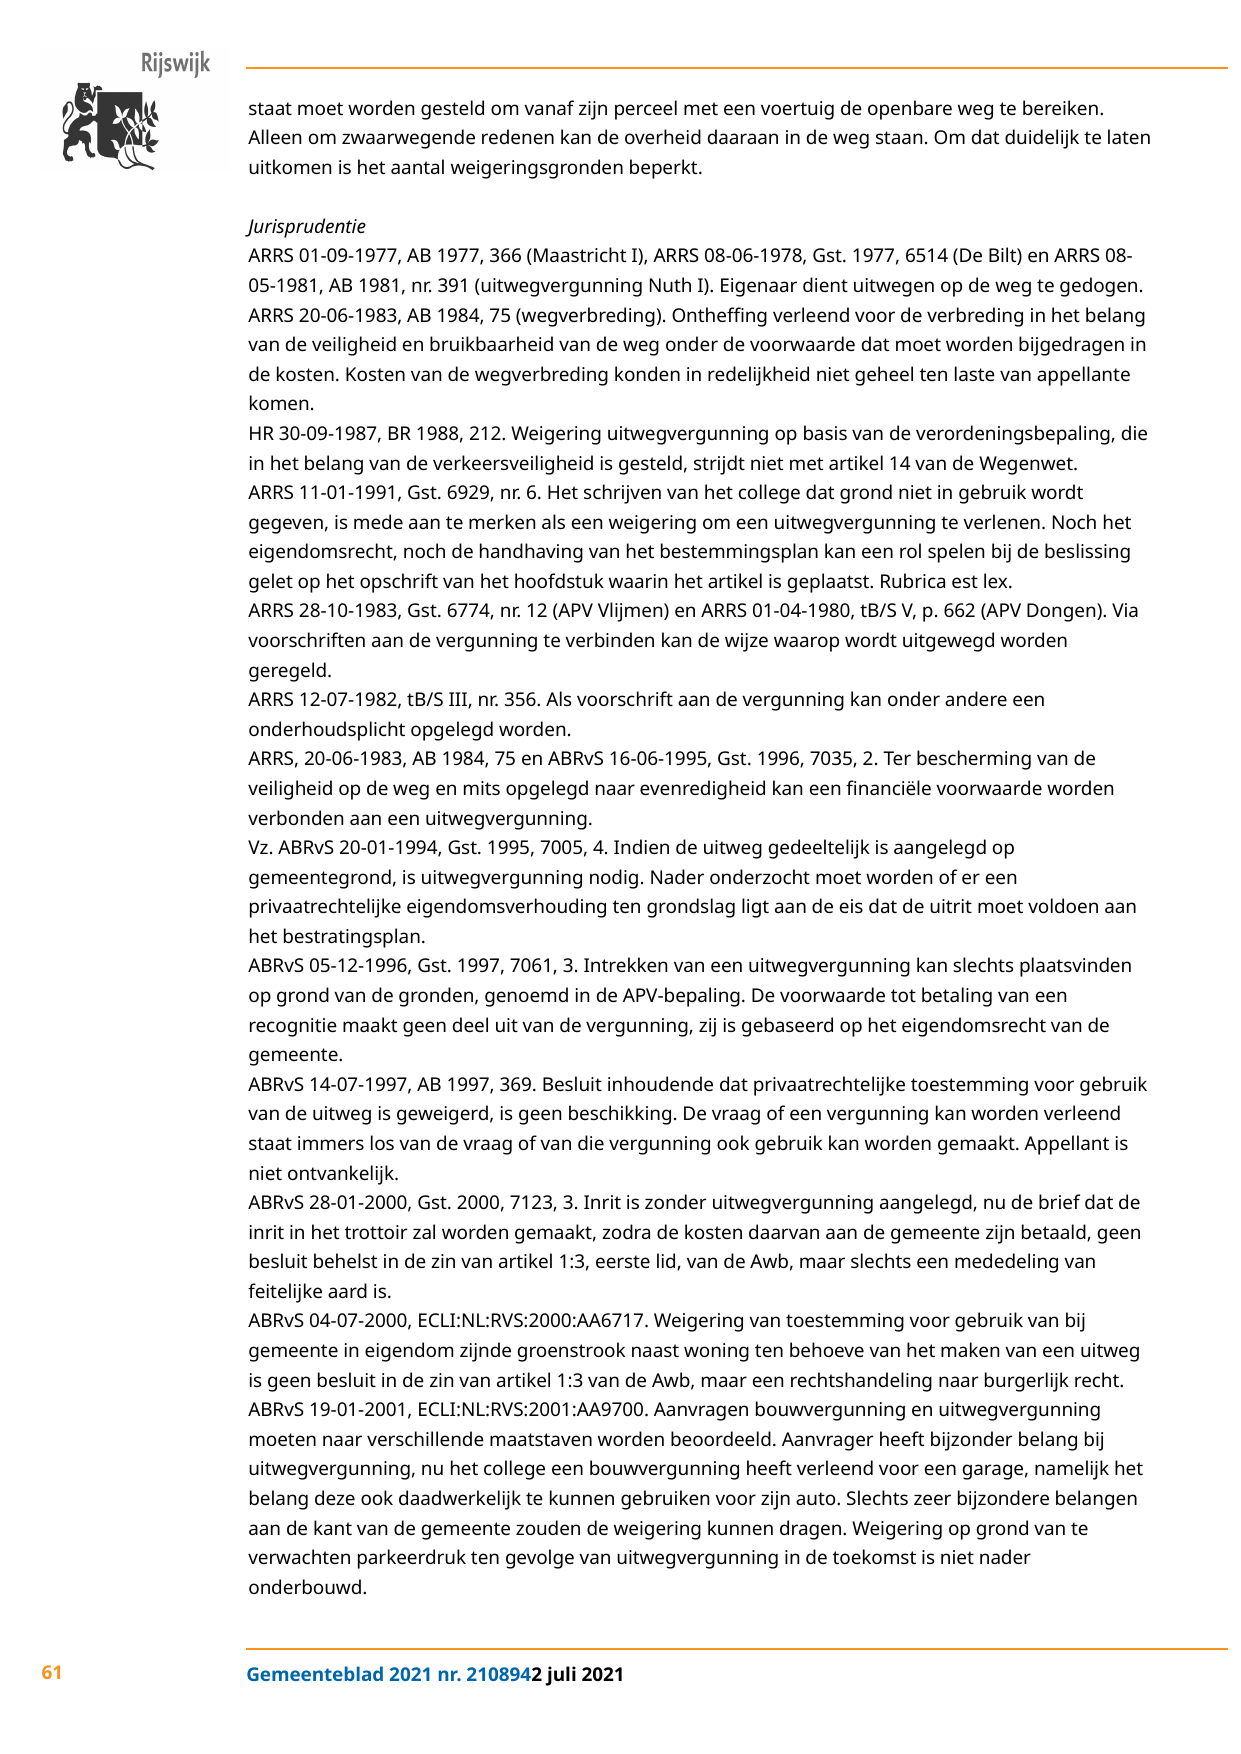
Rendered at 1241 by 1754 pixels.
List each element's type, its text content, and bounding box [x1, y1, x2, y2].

picture [41, 47, 231, 172]
text Jurisprudentie [248, 213, 1152, 239]
text ARRS 01-09-1977, AB 1977, 366 (Maastricht I), ARRS 08-06-1978, Gst. 1977, 6514 (De Bilt) en ARRS 08-05-1981, AB 1981, nr. 391 (uitwegvergunning Nuth I). Eigenaar dient uitwegen op de weg te gedogen. [248, 243, 1152, 298]
text ARRS 11-01-1991, Gst. 6929, nr. 6. Het schrijven van het college dat grond niet in gebruik wordt gegeven, is mede aan te merken als een weigering om een uitwegvergunning te verlenen. Noch het eigendomsrecht, noch de handhaving van het bestemmingsplan kan een rol spelen bij de beslissing gelet op het opschrift van het hoofdstuk waarin het artikel is geplaatst. Rubrica est lex. [248, 479, 1152, 594]
text ABRvS 04-07-2000, ECLI:NL:RVS:2000:AA6717. Weigering van toestemming voor gebruik van bij gemeente in eigendom zijnde groenstrook naast woning ten behoeve van het maken van een uitweg is geen besluit in de zin van artikel 1:3 van de Awb, maar een rechtshandeling naar burgerlijk recht. [248, 1308, 1152, 1393]
text Vz. ABRvS 20-01-1994, Gst. 1995, 7005, 4. Indien de uitweg gedeeltelijk is aangelegd op gemeentegrond, is uitwegvergunning nodig. Nader onderzocht moet worden of er een privaatrechtelijke eigendomsverhouding ten grondslag ligt aan de eis dat de uitrit moet voldoen aan het bestratingsplan. [248, 834, 1152, 949]
text HR 30-09-1987, BR 1988, 212. Weigering uitwegvergunning op basis van de verordeningsbepaling, die in het belang van de verkeersveiligheid is gesteld, strijdt niet met artikel 14 van de Wegenwet. [248, 420, 1152, 476]
text staat moet worden gesteld om vanaf zijn perceel met een voertuig de openbare weg te bereiken. Alleen om zwaarwegende redenen kan de overheid daaraan in de weg staan. Om dat duidelijk te laten uitkomen is het aantal weigeringsgronden beperkt. [248, 95, 1152, 180]
text ABRvS 05-12-1996, Gst. 1997, 7061, 3. Intrekken van een uitwegvergunning kan slechts plaatsvinden op grond van de gronden, genoemd in de APV-bepaling. De voorwaarde tot betaling van een recognitie maakt geen deel uit van de vergunning, zij is gebaseerd op het eigendomsrecht van de gemeente. [248, 953, 1152, 1067]
text ARRS 20-06-1983, AB 1984, 75 (wegverbreding). Ontheffing verleend voor de verbreding in het belang van de veiligheid en bruikbaarheid van de weg onder de voorwaarde dat moet worden bijgedragen in de kosten. Kosten van de wegverbreding konden in redelijkheid niet geheel ten laste van appellante komen. [248, 302, 1152, 416]
text ARRS 12-07-1982, tB/S III, nr. 356. Als voorschrift aan de vergunning kan onder andere een onderhoudsplicht opgelegd worden. [248, 686, 1152, 742]
text ARRS 28-10-1983, Gst. 6774, nr. 12 (APV Vlijmen) en ARRS 01-04-1980, tB/S V, p. 662 (APV Dongen). Via voorschriften aan de vergunning te verbinden kan de wijze waarop wordt uitgewegd worden geregeld. [248, 598, 1152, 683]
text ABRvS 19-01-2001, ECLI:NL:RVS:2001:AA9700. Aanvragen bouwvergunning en uitwegvergunning moeten naar verschillende maatstaven worden beoordeeld. Aanvrager heeft bijzonder belang bij uitwegvergunning, nu het college een bouwvergunning heeft verleend voor een garage, namelijk het belang deze ook daadwerkelijk te kunnen gebruiken voor zijn auto. Slechts zeer bijzondere belangen aan de kant van de gemeente zouden de weigering kunnen dragen. Weigering op grond van te verwachten parkeerdruk ten gevolge van uitwegvergunning in de toekomst is niet nader onderbouwd. [248, 1396, 1152, 1600]
text ABRvS 28-01-2000, Gst. 2000, 7123, 3. Inrit is zonder uitwegvergunning aangelegd, nu de brief dat de inrit in het trottoir zal worden gemaakt, zodra de kosten daarvan aan de gemeente zijn betaald, geen besluit behelst in de zin van artikel 1:3, eerste lid, van de Awb, maar slechts een mededeling van feitelijke aard is. [248, 1189, 1152, 1304]
text ABRvS 14-07-1997, AB 1997, 369. Besluit inhoudende dat privaatrechtelijke toestemming voor gebruik van de uitweg is geweigerd, is geen beschikking. De vraag of een vergunning kan worden verleend staat immers los van de vraag of van die vergunning ook gebruik kan worden gemaakt. Appellant is niet ontvankelijk. [248, 1071, 1152, 1186]
text ARRS, 20-06-1983, AB 1984, 75 en ABRvS 16-06-1995, Gst. 1996, 7035, 2. Ter bescherming van de veiligheid op de weg en mits opgelegd naar evenredigheid kan een financiële voorwaarde worden verbonden aan een uitwegvergunning. [248, 746, 1152, 831]
